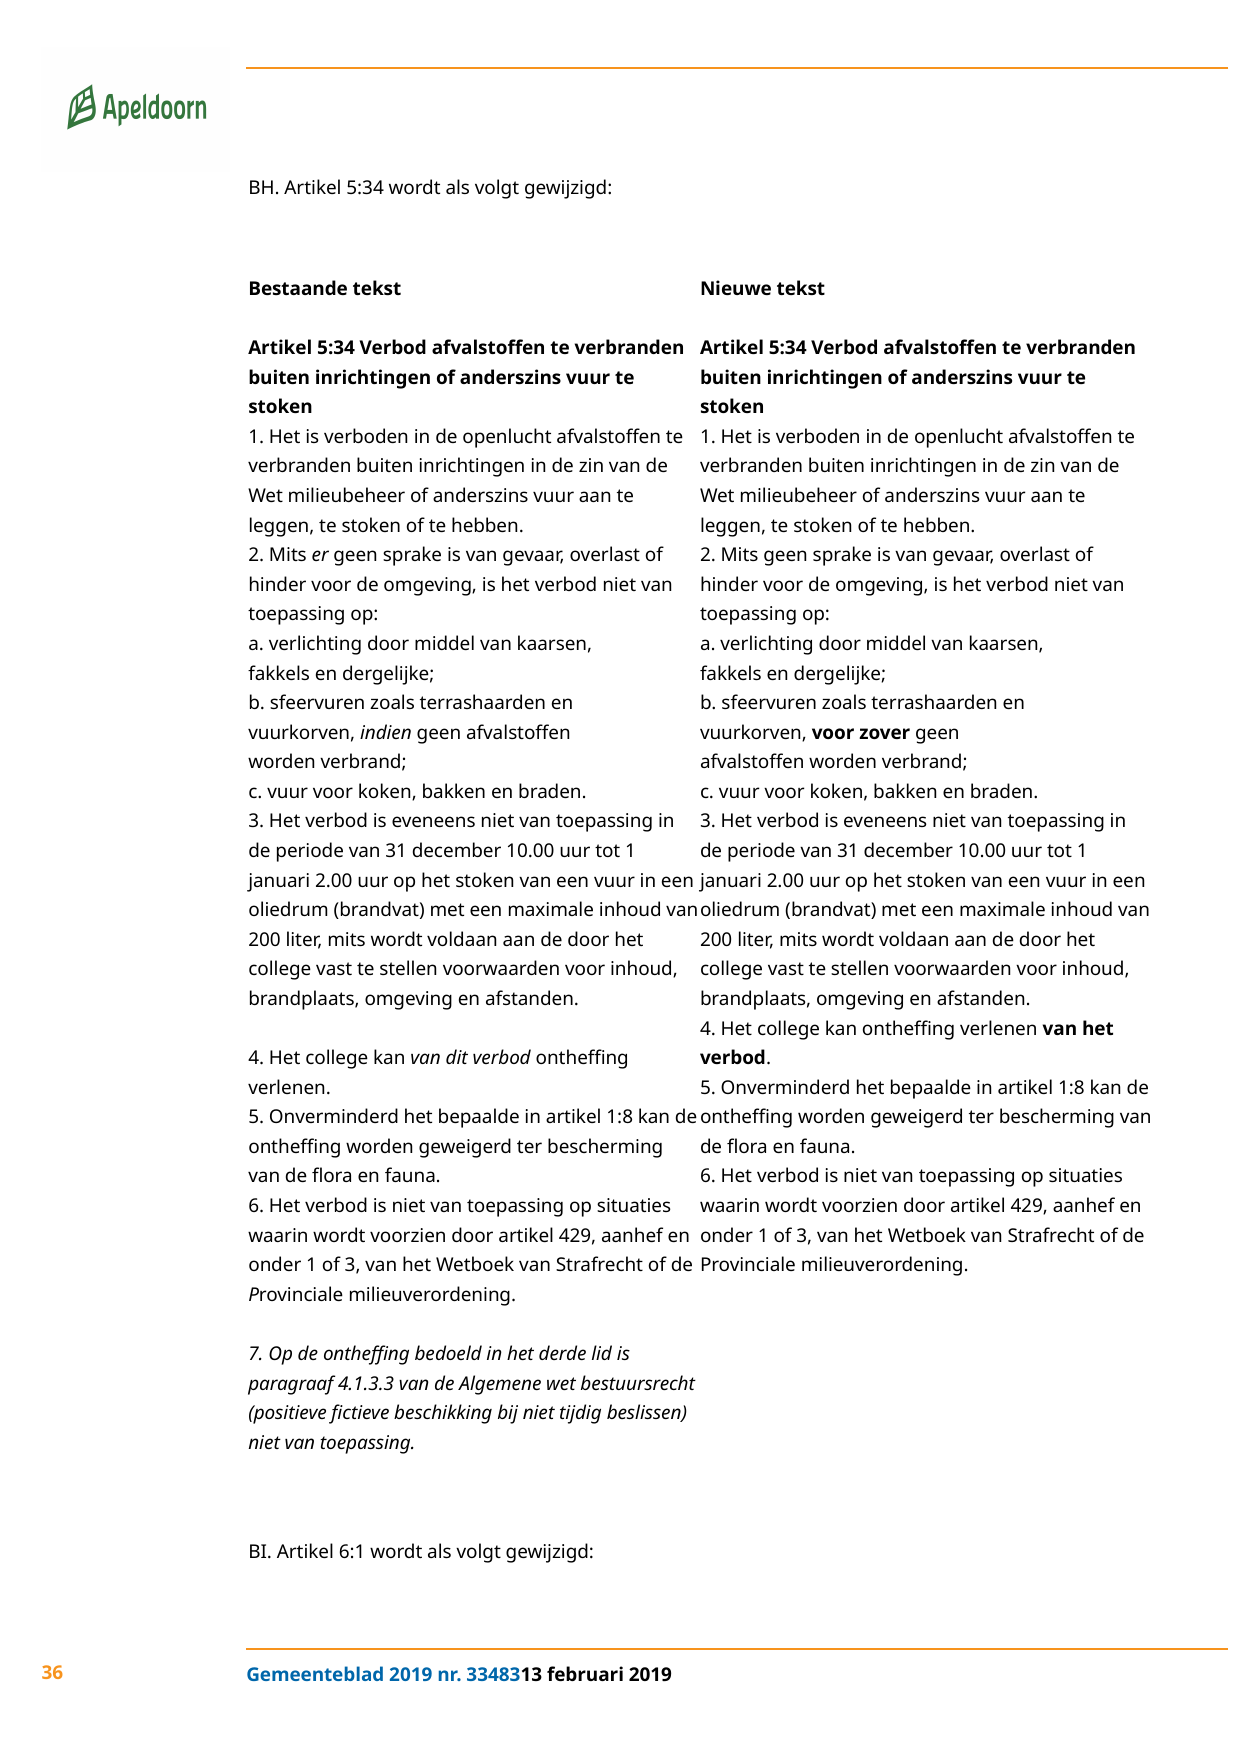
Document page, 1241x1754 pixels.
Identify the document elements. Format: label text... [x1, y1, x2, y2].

table_header Nieuwe tekst Artikel 5:34 Verbod afvalstoffen te verbranden buiten inrichtingen of anderszins vuur te stoken 1. Het is verboden in de openlucht afvalstoffen te verbranden buiten inrichtingen in de zin van de Wet milieubeheer of anderszins vuur aan te leggen, te stoken of te hebben. 2. Mits geen sprake is van gevaar, overlast of hinder voor de omgeving, is het verbod niet van toepassing op: a. verlichting door middel van kaarsen, fakkels en dergelijke; b. sfeervuren zoals terrashaarden en vuurkorven, voor zover geen afvalstoffen worden verbrand; c. vuur voor koken, bakken en braden. 3. Het verbod is eveneens niet van toepassing in de periode van 31 december 10.00 uur tot 1 januari 2.00 uur op het stoken van een vuur in een oliedrum (brandvat) met een maximale inhoud van 200 liter, mits wordt voldaan aan de door het college vast te stellen voorwaarden voor inhoud, brandplaats, omgeving en afstanden. 4. Het college kan ontheffing verlenen van het verbod. 5. Onverminderd het bepaalde in artikel 1:8 kan de ontheffing worden geweigerd ter bescherming van de flora en fauna. 6. Het verbod is niet van toepassing op situaties waarin wordt voorzien door artikel 429, aanhef en onder 1 of 3, van het Wetboek van Strafrecht of de Provinciale milieuverordening. [700, 275, 1152, 1484]
table_cell [700, 95, 1152, 121]
table_header Bestaande tekst Artikel 5:34 Verbod afvalstoffen te verbranden buiten inrichtingen of anderszins vuur te stoken 1. Het is verboden in de openlucht afvalstoffen te verbranden buiten inrichtingen in de zin van de Wet milieubeheer of anderszins vuur aan te leggen, te stoken of te hebben. 2. Mits er geen sprake is van gevaar, overlast of hinder voor de omgeving, is het verbod niet van toepassing op: a. verlichting door middel van kaarsen, fakkels en dergelijke; b. sfeervuren zoals terrashaarden en vuurkorven, indien geen afvalstoffen worden verbrand; c. vuur voor koken, bakken en braden. 3. Het verbod is eveneens niet van toepassing in de periode van 31 december 10.00 uur tot 1 januari 2.00 uur op het stoken van een vuur in een oliedrum (brandvat) met een maximale inhoud van 200 liter, mits wordt voldaan aan de door het college vast te stellen voorwaarden voor inhoud, brandplaats, omgeving en afstanden. 4. Het college kan van dit verbod ontheffing verlenen. 5. Onverminderd het bepaalde in artikel 1:8 kan de ontheffing worden geweigerd ter bescherming van de flora en fauna. 6. Het verbod is niet van toepassing op situaties waarin wordt voorzien door artikel 429, aanhef en onder 1 of 3, van het Wetboek van Strafrecht of de Provinciale milieuverordening. 7. Op de ontheffing bedoeld in het derde lid is paragraaf 4.1.3.3 van de Algemene wet bestuursrecht (positieve fictieve beschikking bij niet tijdig beslissen) niet van toepassing. [248, 275, 700, 1484]
text BH. Artikel 5:34 wordt als volgt gewijzigd: [248, 174, 1152, 200]
picture [41, 47, 231, 172]
text BI. Artikel 6:1 wordt als volgt gewijzigd: [248, 1538, 1152, 1563]
table_cell [248, 95, 700, 121]
